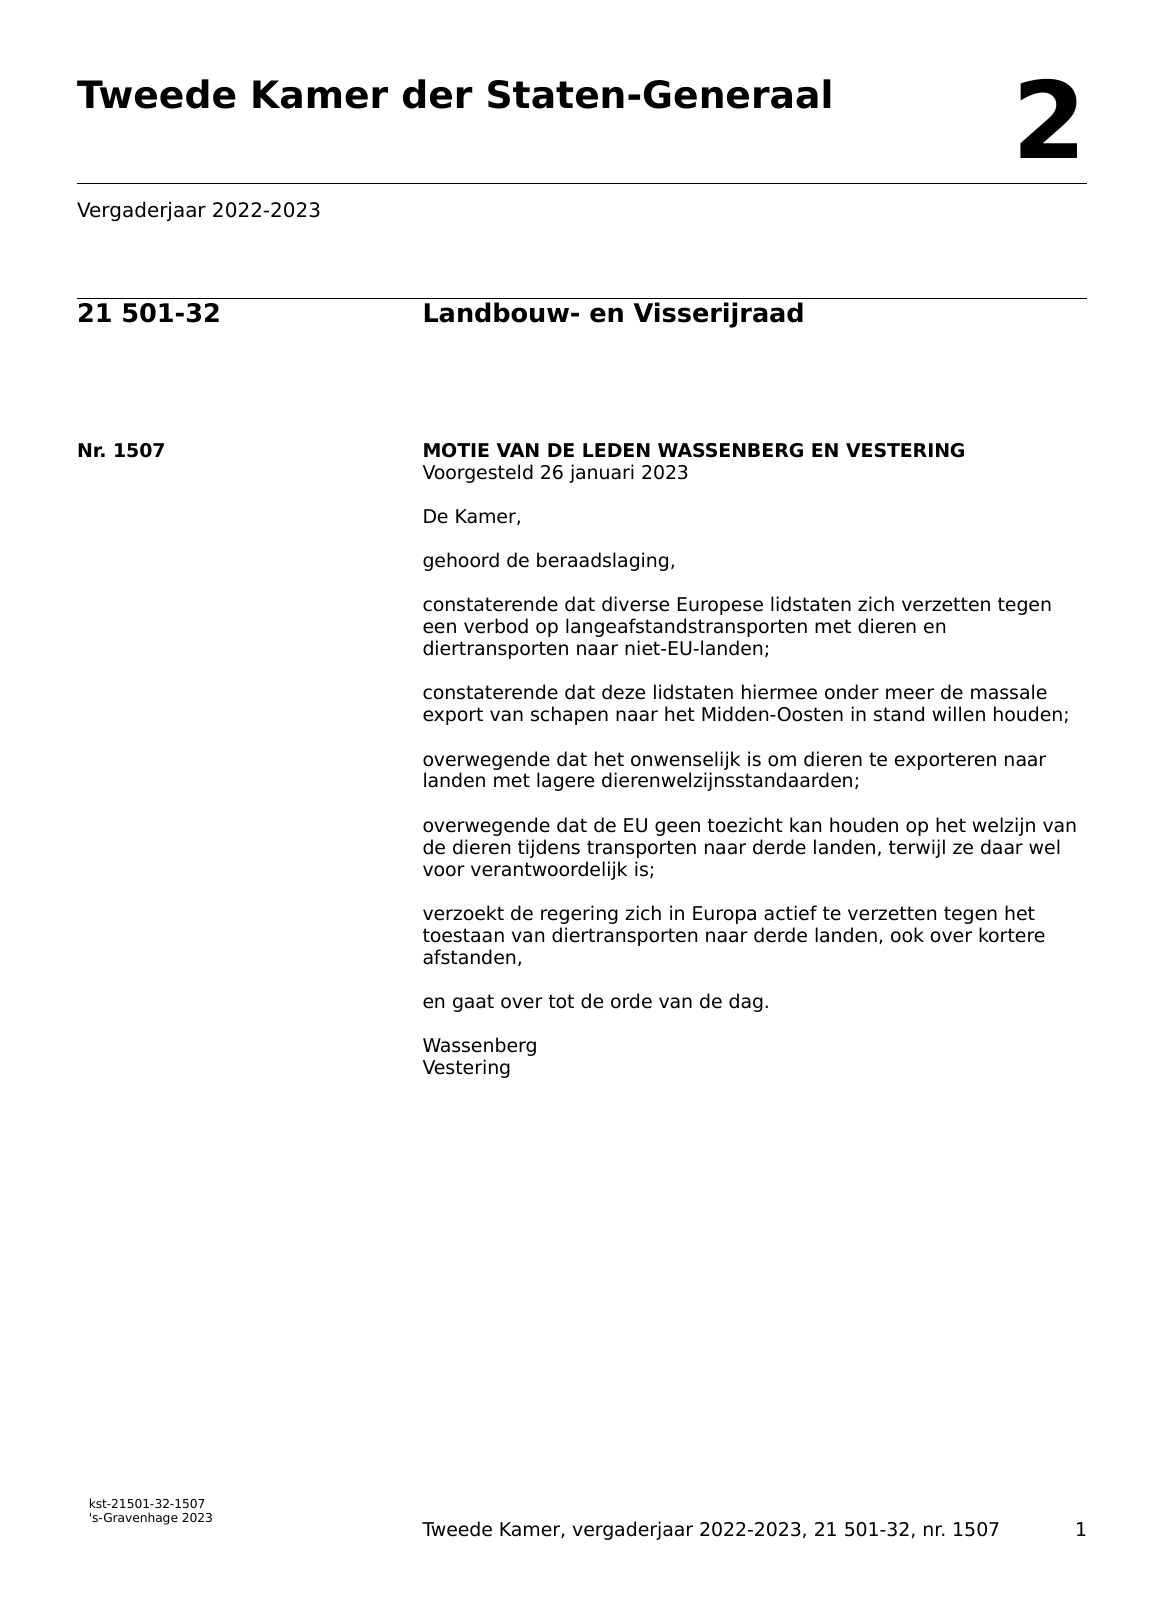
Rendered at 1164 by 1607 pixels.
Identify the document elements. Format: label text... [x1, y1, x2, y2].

table_header 2 [886, 59, 1087, 183]
text Voorgesteld 26 januari 2023 [422, 462, 1087, 484]
text 's-Gravenhage 2023 [88, 1511, 323, 1525]
text Vestering [422, 1057, 1087, 1079]
text constaterende dat deze lidstaten hiermee onder meer de massale export van schapen naar het Midden-Oosten in stand willen houden; [422, 682, 1087, 726]
subtitle 21 501-32 Landbouw- en Visserijraad [77, 299, 1087, 329]
text overwegende dat de EU geen toezicht kan houden op het welzijn van de dieren tijdens transporten naar derde landen, terwijl ze daar wel voor verantwoordelijk is; [422, 814, 1087, 881]
text gehoord de beraadslaging, [422, 550, 1087, 572]
text en gaat over tot de orde van de dag. [422, 991, 1087, 1013]
text overwegende dat het onwenselijk is om dieren te exporteren naar landen met lagere dierenwelzijnsstandaarden; [422, 748, 1087, 792]
subtitle Nr. 1507 MOTIE VAN DE LEDEN WASSENBERG EN VESTERING [77, 440, 1087, 462]
text constaterende dat diverse Europese lidstaten zich verzetten tegen een verbod op langeafstandstransporten met dieren en diertransporten naar niet-EU-landen; [422, 594, 1087, 660]
text De Kamer, [422, 506, 1087, 528]
table_header Tweede Kamer der Staten-Generaal [77, 59, 886, 183]
text Wassenberg [422, 1035, 1087, 1057]
text kst-21501-32-1507 [88, 1497, 323, 1511]
text verzoekt de regering zich in Europa actief te verzetten tegen het toestaan van diertransporten naar derde landen, ook over kortere afstanden, [422, 903, 1087, 969]
table_cell Vergaderjaar 2022-2023 [77, 184, 1087, 298]
